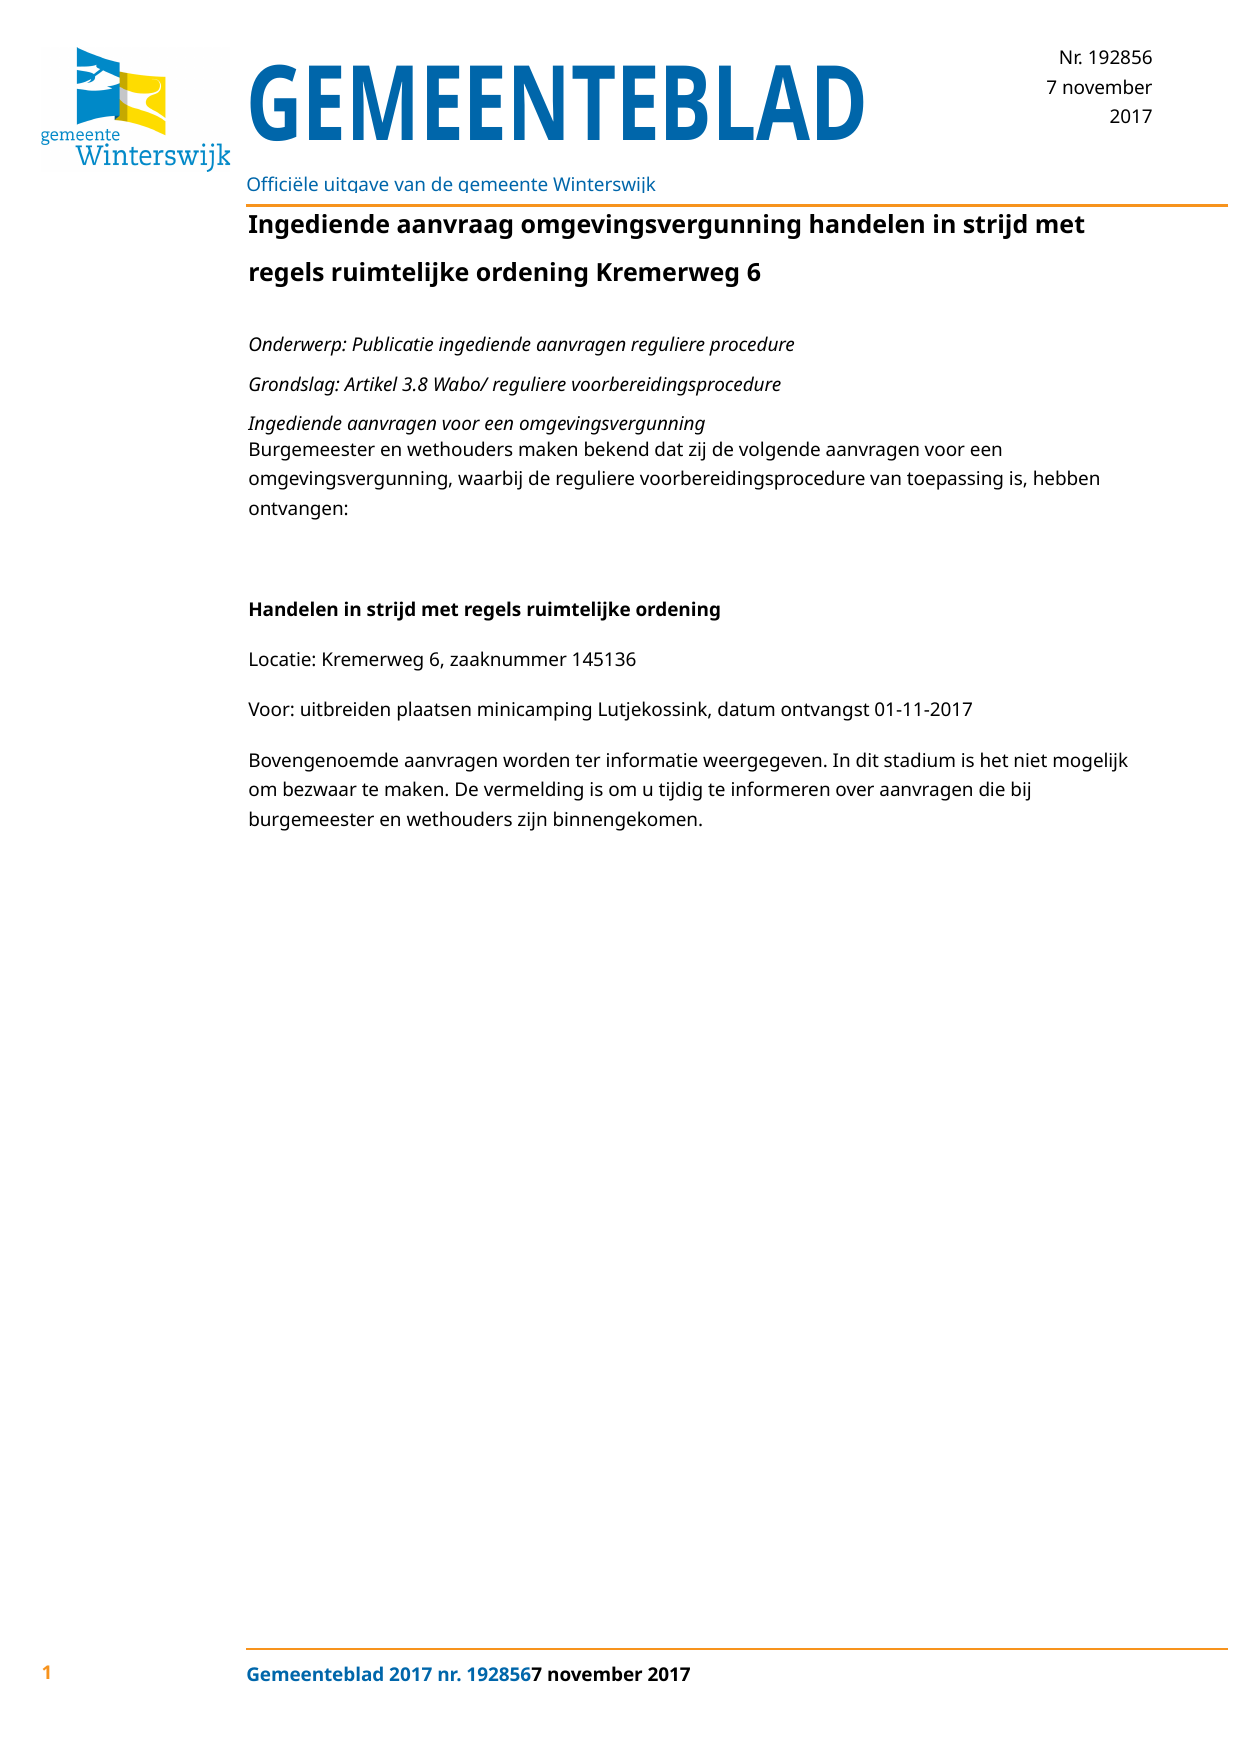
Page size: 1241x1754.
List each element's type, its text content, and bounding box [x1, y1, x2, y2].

picture [225, 153, 231, 162]
text Handelen in strijd met regels ruimtelijke ordening [248, 596, 1152, 621]
text Bovengenoemde aanvragen worden ter informatie weergegeven. In dit stadium is het niet mogelijk om bezwaar te maken. De vermelding is om u tijdig te informeren over aanvragen die bij burgemeester en wethouders zijn binnengekomen. [248, 747, 1152, 832]
text Onderwerp: Publicatie ingediende aanvragen reguliere procedure [248, 331, 1152, 357]
text Grondslag: Artikel 3.8 Wabo/ reguliere voorbereidingsprocedure [248, 371, 1152, 396]
text Burgemeester en wethouders maken bekend dat zij de volgende aanvragen voor een omgevingsvergunning, waarbij de reguliere voorbereidingsprocedure van toepassing is, hebben ontvangen: [248, 436, 1152, 521]
text Locatie: Kremerweg 6, zaaknummer 145136 [248, 646, 1152, 672]
text Ingediende aanvraag omgevingsvergunning handelen in strijd met regels ruimtelijke ordening Kremerweg 6 [248, 207, 1152, 288]
picture [41, 47, 231, 172]
text Ingediende aanvragen voor een omgevingsvergunning [248, 410, 1152, 436]
text Voor: uitbreiden plaatsen minicamping Lutjekossink, datum ontvangst 01-11-2017 [248, 697, 1152, 722]
